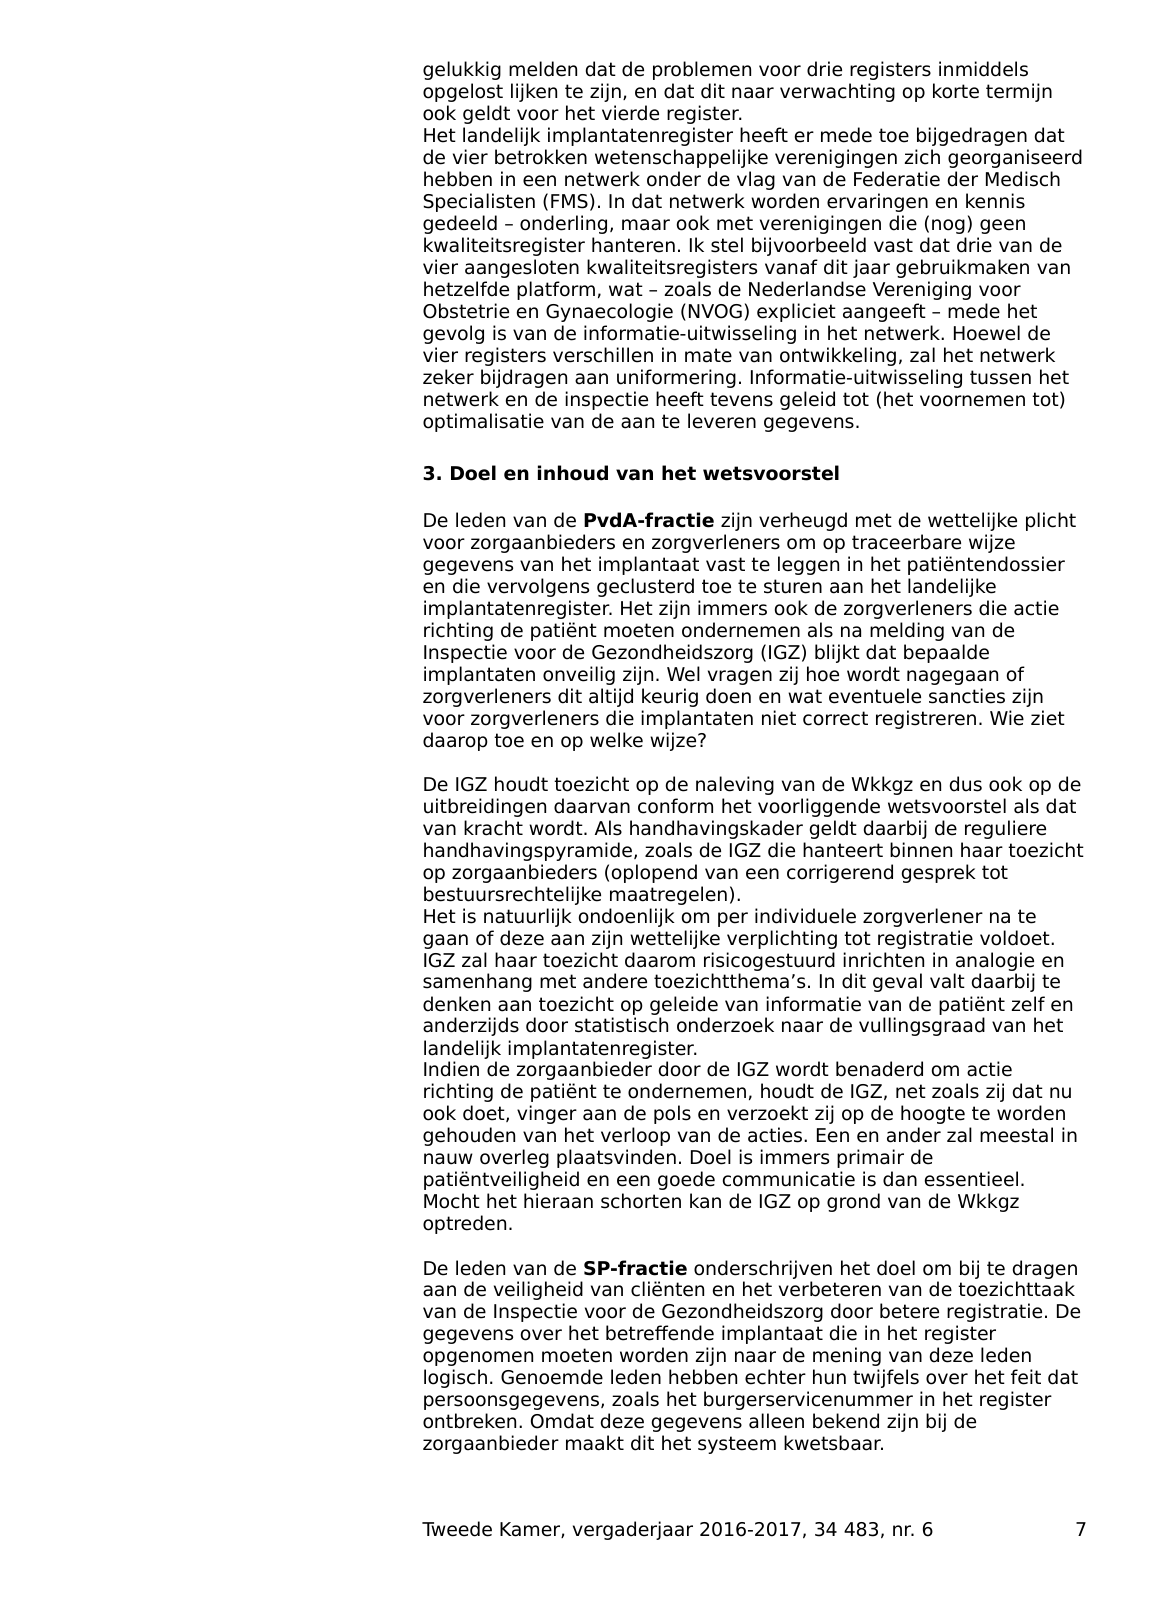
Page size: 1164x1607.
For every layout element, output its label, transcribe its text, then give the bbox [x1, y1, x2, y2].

text Het is natuurlijk ondoenlijk om per individuele zorgverlener na te gaan of deze aan zijn wettelijke verplichting tot registratie voldoet. IGZ zal haar toezicht daarom risicogestuurd inrichten in analogie en samenhang met andere toezichtthema’s. In dit geval valt daarbij te denken aan toezicht op geleide van informatie van de patiënt zelf en anderzijds door statistisch onderzoek naar de vullingsgraad van het landelijk implantatenregister. [422, 906, 1087, 1059]
subtitle 3. Doel en inhoud van het wetsvoorstel [422, 463, 1087, 485]
text gelukkig melden dat de problemen voor drie registers inmiddels opgelost lijken te zijn, en dat dit naar verwachting op korte termijn ook geldt voor het vierde register. [422, 59, 1087, 125]
text De IGZ houdt toezicht op de naleving van de Wkkgz en dus ook op de uitbreidingen daarvan conform het voorliggende wetsvoorstel als dat van kracht wordt. Als handhavingskader geldt daarbij de reguliere handhavingspyramide, zoals de IGZ die hanteert binnen haar toezicht op zorgaanbieders (oplopend van een corrigerend gesprek tot bestuursrechtelijke maatregelen). [422, 774, 1087, 906]
text De leden van de PvdA-fractie zijn verheugd met de wettelijke plicht voor zorgaanbieders en zorgverleners om op traceerbare wijze gegevens van het implantaat vast te leggen in het patiëntendossier en die vervolgens geclusterd toe te sturen aan het landelijke implantatenregister. Het zijn immers ook de zorgverleners die actie richting de patiënt moeten ondernemen als na melding van de Inspectie voor de Gezondheidszorg (IGZ) blijkt dat bepaalde implantaten onveilig zijn. Wel vragen zij hoe wordt nagegaan of zorgverleners dit altijd keurig doen en wat eventuele sancties zijn voor zorgverleners die implantaten niet correct registreren. Wie ziet daarop toe en op welke wijze? [422, 510, 1087, 751]
text De leden van de SP-fractie onderschrijven het doel om bij te dragen aan de veiligheid van cliënten en het verbeteren van de toezichttaak van de Inspectie voor de Gezondheidszorg door betere registratie. De gegevens over het betreffende implantaat die in het register opgenomen moeten worden zijn naar de mening van deze leden logisch. Genoemde leden hebben echter hun twijfels over het feit dat persoonsgegevens, zoals het burgerservicenummer in het register ontbreken. Omdat deze gegevens alleen bekend zijn bij de zorgaanbieder maakt dit het systeem kwetsbaar. [422, 1257, 1087, 1455]
text Indien de zorgaanbieder door de IGZ wordt benaderd om actie richting de patiënt te ondernemen, houdt de IGZ, net zoals zij dat nu ook doet, vinger aan de pols en verzoekt zij op de hoogte te worden gehouden van het verloop van de acties. Een en ander zal meestal in nauw overleg plaatsvinden. Doel is immers primair de patiëntveiligheid en een goede communicatie is dan essentieel. Mocht het hieraan schorten kan de IGZ op grond van de Wkkgz optreden. [422, 1059, 1087, 1235]
text Het landelijk implantatenregister heeft er mede toe bijgedragen dat de vier betrokken wetenschappelijke verenigingen zich georganiseerd hebben in een netwerk onder de vlag van de Federatie der Medisch Specialisten (FMS). In dat netwerk worden ervaringen en kennis gedeeld – onderling, maar ook met verenigingen die (nog) geen kwaliteitsregister hanteren. Ik stel bijvoorbeeld vast dat drie van de vier aangesloten kwaliteitsregisters vanaf dit jaar gebruikmaken van hetzelfde platform, wat – zoals de Nederlandse Vereniging voor Obstetrie en Gynaecologie (NVOG) expliciet aangeeft – mede het gevolg is van de informatie-uitwisseling in het netwerk. Hoewel de vier registers verschillen in mate van ontwikkeling, zal het netwerk zeker bijdragen aan uniformering. Informatie-uitwisseling tussen het netwerk en de inspectie heeft tevens geleid tot (het voornemen tot) optimalisatie van de aan te leveren gegevens. [422, 125, 1087, 433]
